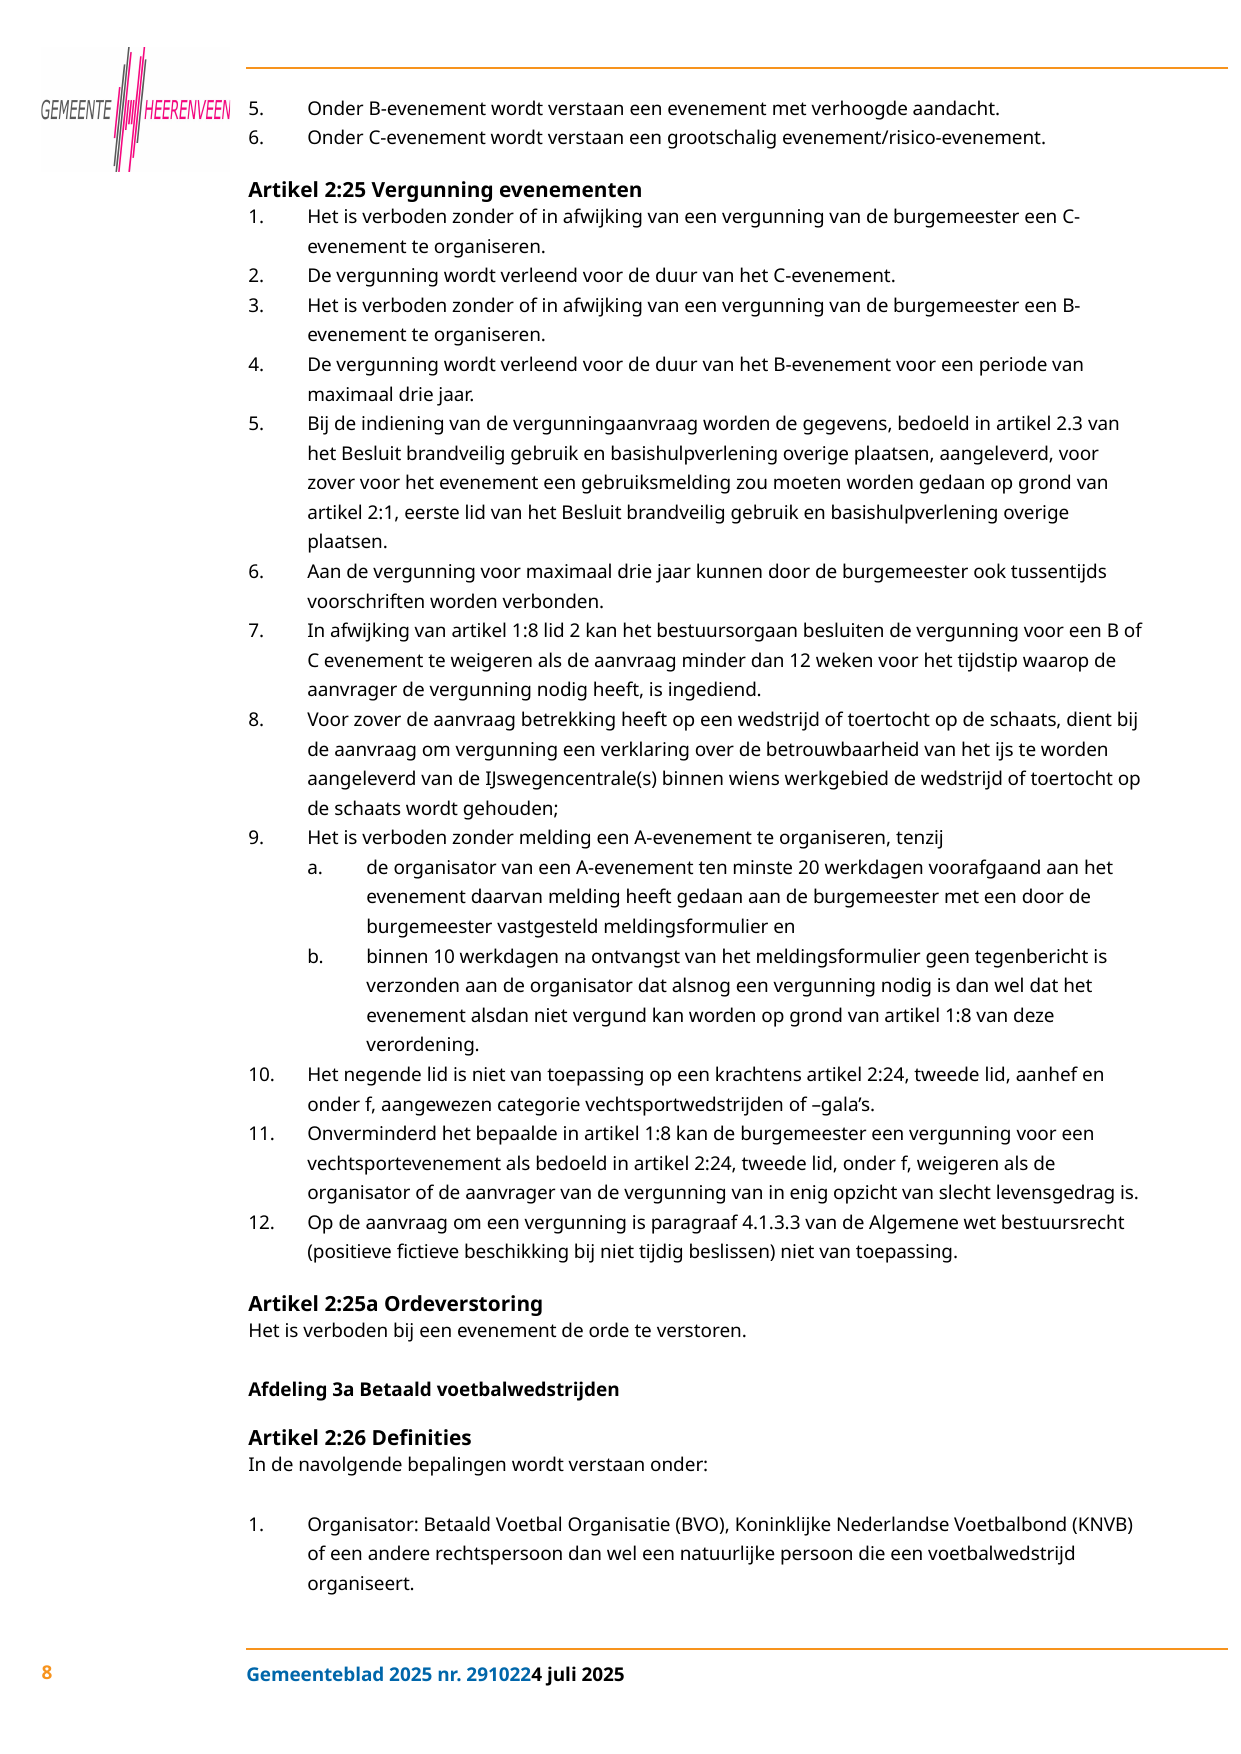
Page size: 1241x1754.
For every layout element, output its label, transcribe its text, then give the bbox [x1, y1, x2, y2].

list De vergunning wordt verleend voor de duur van het B-evenement voor een periode van maximaal drie jaar. [248, 351, 1152, 406]
picture [41, 47, 231, 172]
text In de navolgende bepalingen wordt verstaan onder: [248, 1452, 1152, 1477]
text Het is verboden bij een evenement de orde te verstoren. [248, 1317, 1152, 1343]
list Bij de indiening van de vergunningaanvraag worden de gegevens, bedoeld in artikel 2.3 van het Besluit brandveilig gebruik en basishulpverlening overige plaatsen, aangeleverd, voor zover voor het evenement een gebruiksmelding zou moeten worden gedaan op grond van artikel 2:1, eerste lid van het Besluit brandveilig gebruik en basishulpverlening overige plaatsen. [248, 410, 1152, 554]
text Artikel 2:25 Vergunning evenementen [248, 175, 1152, 203]
text Afdeling 3a Betaald voetbalwedstrijden [248, 1377, 1152, 1402]
list Onverminderd het bepaalde in artikel 1:8 kan de burgemeester een vergunning voor een vechtsportevenement als bedoeld in artikel 2:24, tweede lid, onder f, weigeren als de organisator of de aanvrager van de vergunning van in enig opzicht van slecht levensgedrag is. [248, 1120, 1152, 1205]
list In afwijking van artikel 1:8 lid 2 kan het bestuursorgaan besluiten de vergunning voor een B of C evenement te weigeren als de aanvraag minder dan 12 weken voor het tijdstip waarop de aanvrager de vergunning nodig heeft, is ingediend. [248, 617, 1152, 702]
list Voor zover de aanvraag betrekking heeft op een wedstrijd of toertocht op de schaats, dient bij de aanvraag om vergunning een verklaring over de betrouwbaarheid van het ijs te worden aangeleverd van de IJswegencentrale(s) binnen wiens werkgebied de wedstrijd of toertocht op de schaats wordt gehouden; [248, 706, 1152, 821]
list De vergunning wordt verleend voor de duur van het C-evenement. [248, 262, 1152, 288]
list Onder B-evenement wordt verstaan een evenement met verhoogde aandacht. [248, 95, 1152, 121]
list Het negende lid is niet van toepassing op een krachtens artikel 2:24, tweede lid, aanhef en onder f, aangewezen categorie vechtsportwedstrijden of –gala’s. [248, 1061, 1152, 1116]
list Organisator: Betaald Voetbal Organisatie (BVO), Koninklijke Nederlandse Voetbalbond (KNVB) of een andere rechtspersoon dan wel een natuurlijke persoon die een voetbalwedstrijd organiseert. [248, 1511, 1152, 1596]
list Het is verboden zonder of in afwijking van een vergunning van de burgemeester een B-evenement te organiseren. [248, 292, 1152, 347]
list de organisator van een A-evenement ten minste 20 werkdagen voorafgaand aan het evenement daarvan melding heeft gedaan aan de burgemeester met een door de burgemeester vastgesteld meldingsformulier en [307, 854, 1152, 939]
text Artikel 2:26 Definities [248, 1423, 1152, 1452]
text Artikel 2:25a Ordeverstoring [248, 1289, 1152, 1317]
list Onder C-evenement wordt verstaan een grootschalig evenement/risico-evenement. [248, 124, 1152, 150]
list Het is verboden zonder melding een A-evenement te organiseren, tenzij [248, 824, 1152, 850]
list Het is verboden zonder of in afwijking van een vergunning van de burgemeester een C-evenement te organiseren. [248, 203, 1152, 258]
list Aan de vergunning voor maximaal drie jaar kunnen door de burgemeester ook tussentijds voorschriften worden verbonden. [248, 558, 1152, 613]
list binnen 10 werkdagen na ontvangst van het meldingsformulier geen tegenbericht is verzonden aan de organisator dat alsnog een vergunning nodig is dan wel dat het evenement alsdan niet vergund kan worden op grond van artikel 1:8 van deze verordening. [307, 943, 1152, 1057]
list Op de aanvraag om een vergunning is paragraaf 4.1.3.3 van de Algemene wet bestuursrecht (positieve fictieve beschikking bij niet tijdig beslissen) niet van toepassing. [248, 1209, 1152, 1264]
